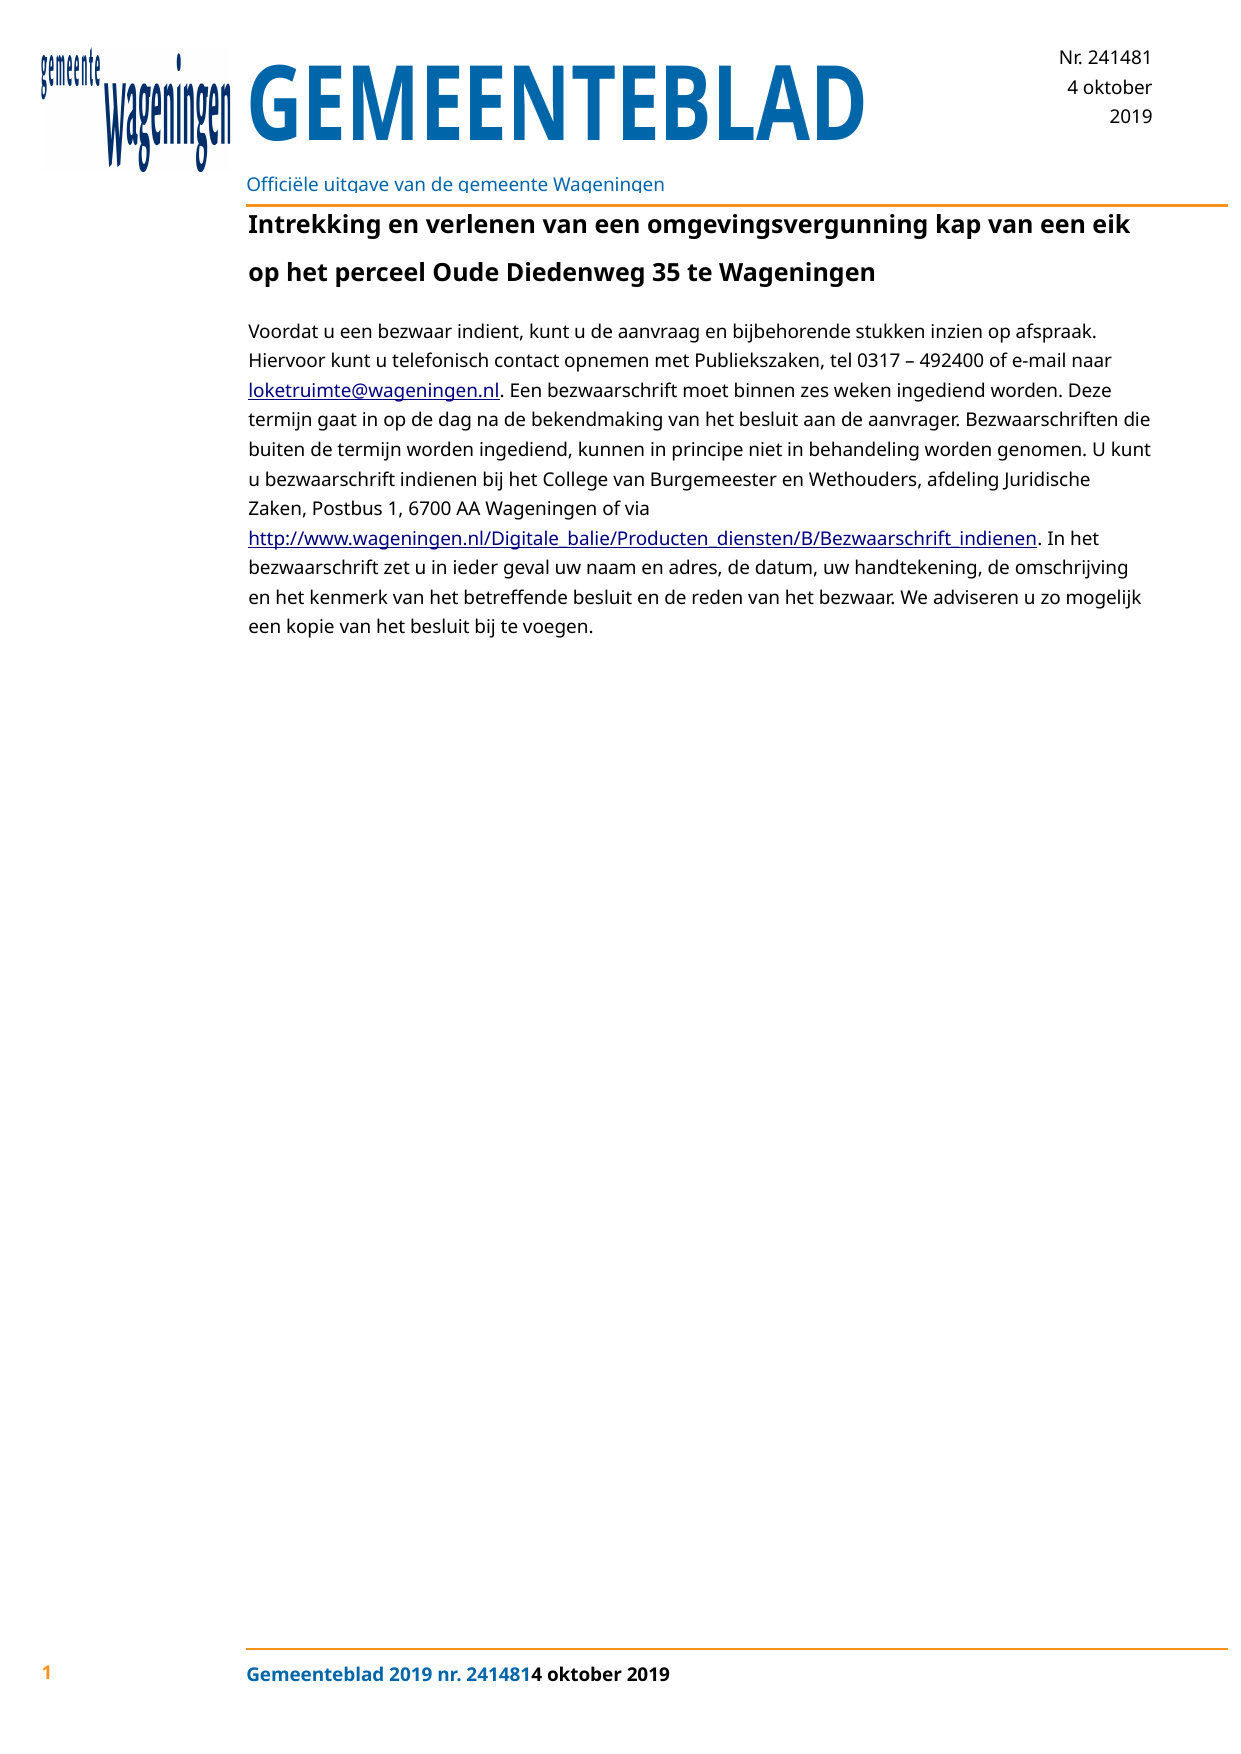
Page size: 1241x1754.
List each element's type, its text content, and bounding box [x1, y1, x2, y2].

picture [41, 47, 231, 172]
text Voordat u een bezwaar indient, kunt u de aanvraag en bijbehorende stukken inzien op afspraak. Hiervoor kunt u telefonisch contact opnemen met Publiekszaken, tel 0317 – 492400 of e-mail naar loketruimte@wageningen.nl. Een bezwaarschrift moet binnen zes weken ingediend worden. Deze termijn gaat in op de dag na de bekendmaking van het besluit aan de aanvrager. Bezwaarschriften die buiten de termijn worden ingediend, kunnen in principe niet in behandeling worden genomen. U kunt u bezwaarschrift indienen bij het College van Burgemeester en Wethouders, afdeling Juridische Zaken, Postbus 1, 6700 AA Wageningen of via http://www.wageningen.nl/Digitale_balie/Producten_diensten/B/Bezwaarschrift_indienen. In het bezwaarschrift zet u in ieder geval uw naam en adres, de datum, uw handtekening, de omschrijving en het kenmerk van het betreffende besluit en de reden van het bezwaar. We adviseren u zo mogelijk een kopie van het besluit bij te voegen. [248, 318, 1152, 639]
text Intrekking en verlenen van een omgevingsvergunning kap van een eik op het perceel Oude Diedenweg 35 te Wageningen [248, 207, 1152, 288]
